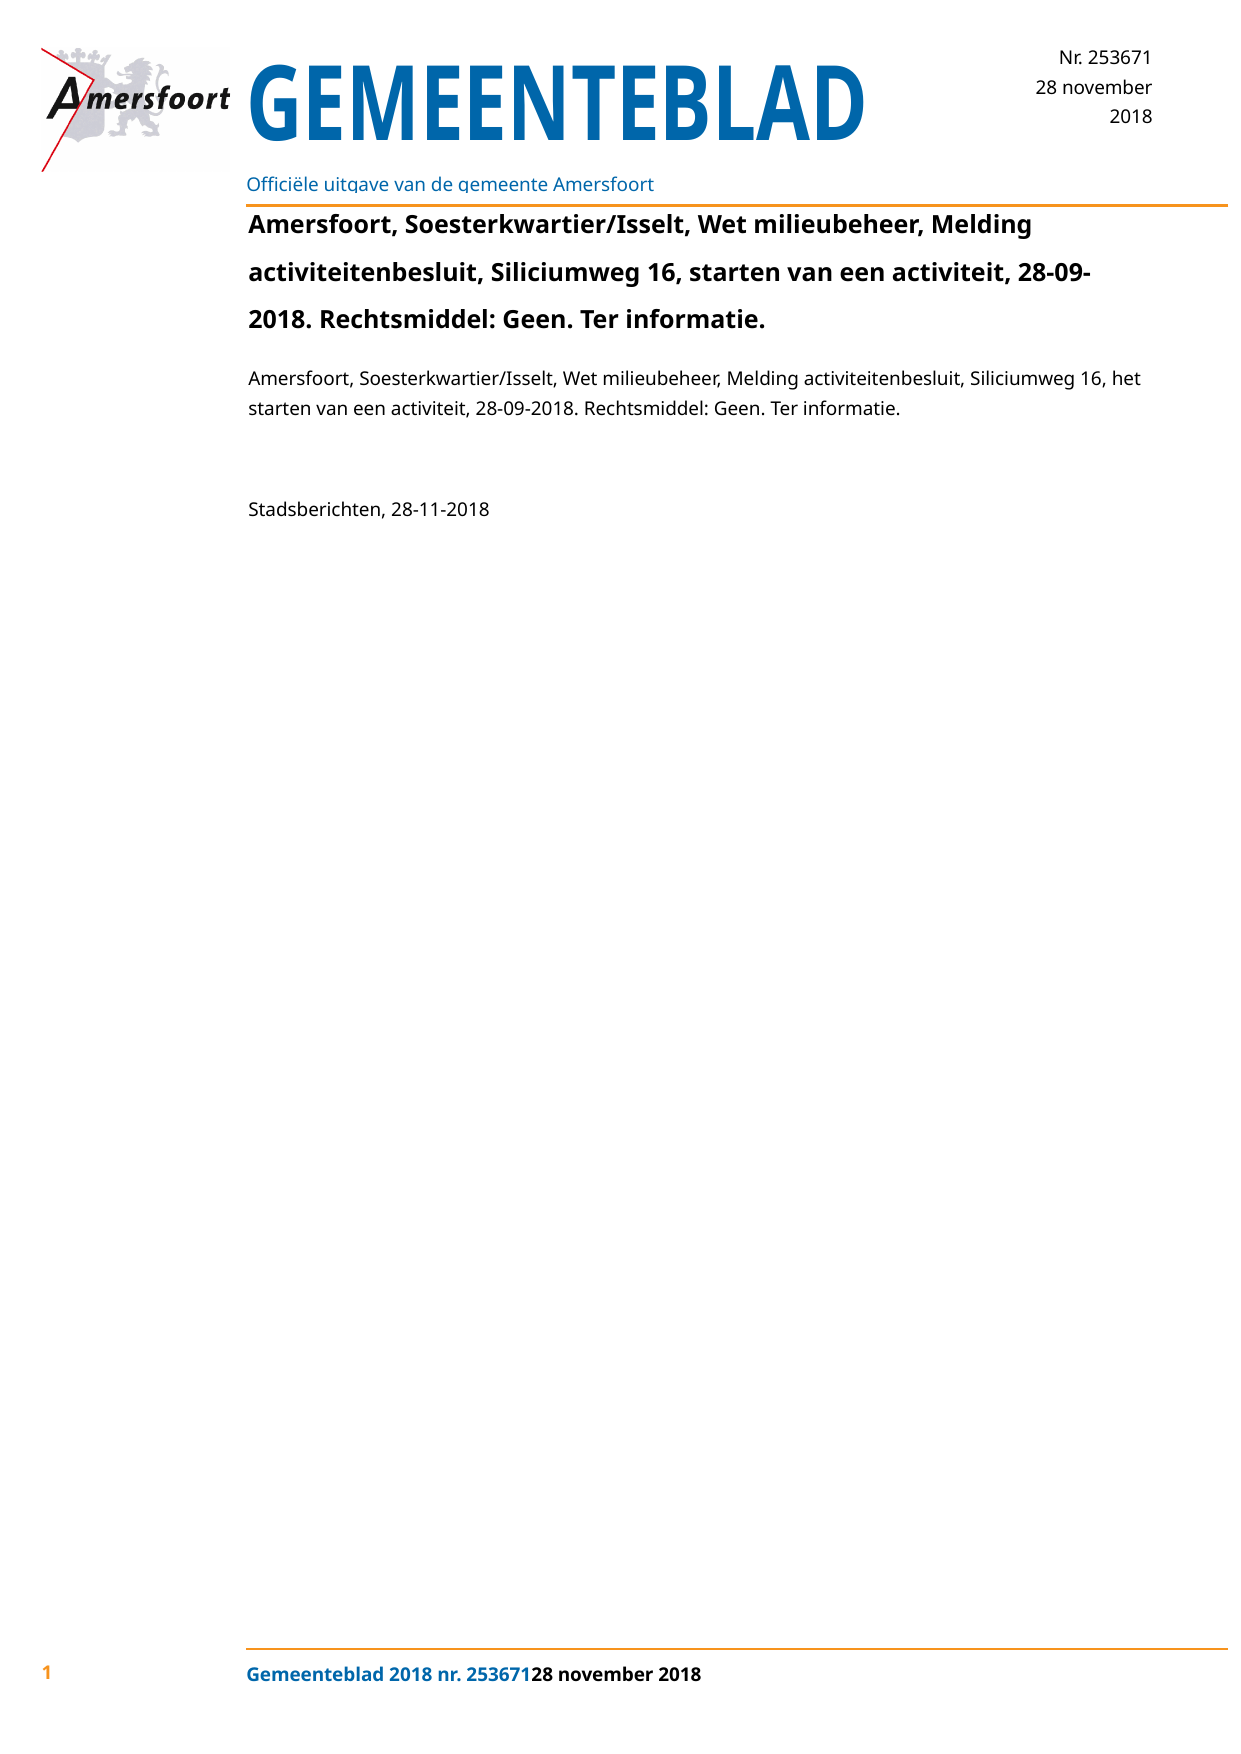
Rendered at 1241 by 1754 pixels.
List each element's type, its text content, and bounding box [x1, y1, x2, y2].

picture [41, 47, 231, 172]
text Amersfoort, Soesterkwartier/Isselt, Wet milieubeheer, Melding activiteitenbesluit, Siliciumweg 16, het starten van een activiteit, 28-09-2018. Rechtsmiddel: Geen. Ter informatie. [248, 366, 1152, 421]
text Stadsberichten, 28-11-2018 [248, 496, 1152, 522]
text Amersfoort, Soesterkwartier/Isselt, Wet milieubeheer, Melding activiteitenbesluit, Siliciumweg 16, starten van een activiteit, 28-09-2018. Rechtsmiddel: Geen. Ter informatie. [248, 207, 1152, 336]
